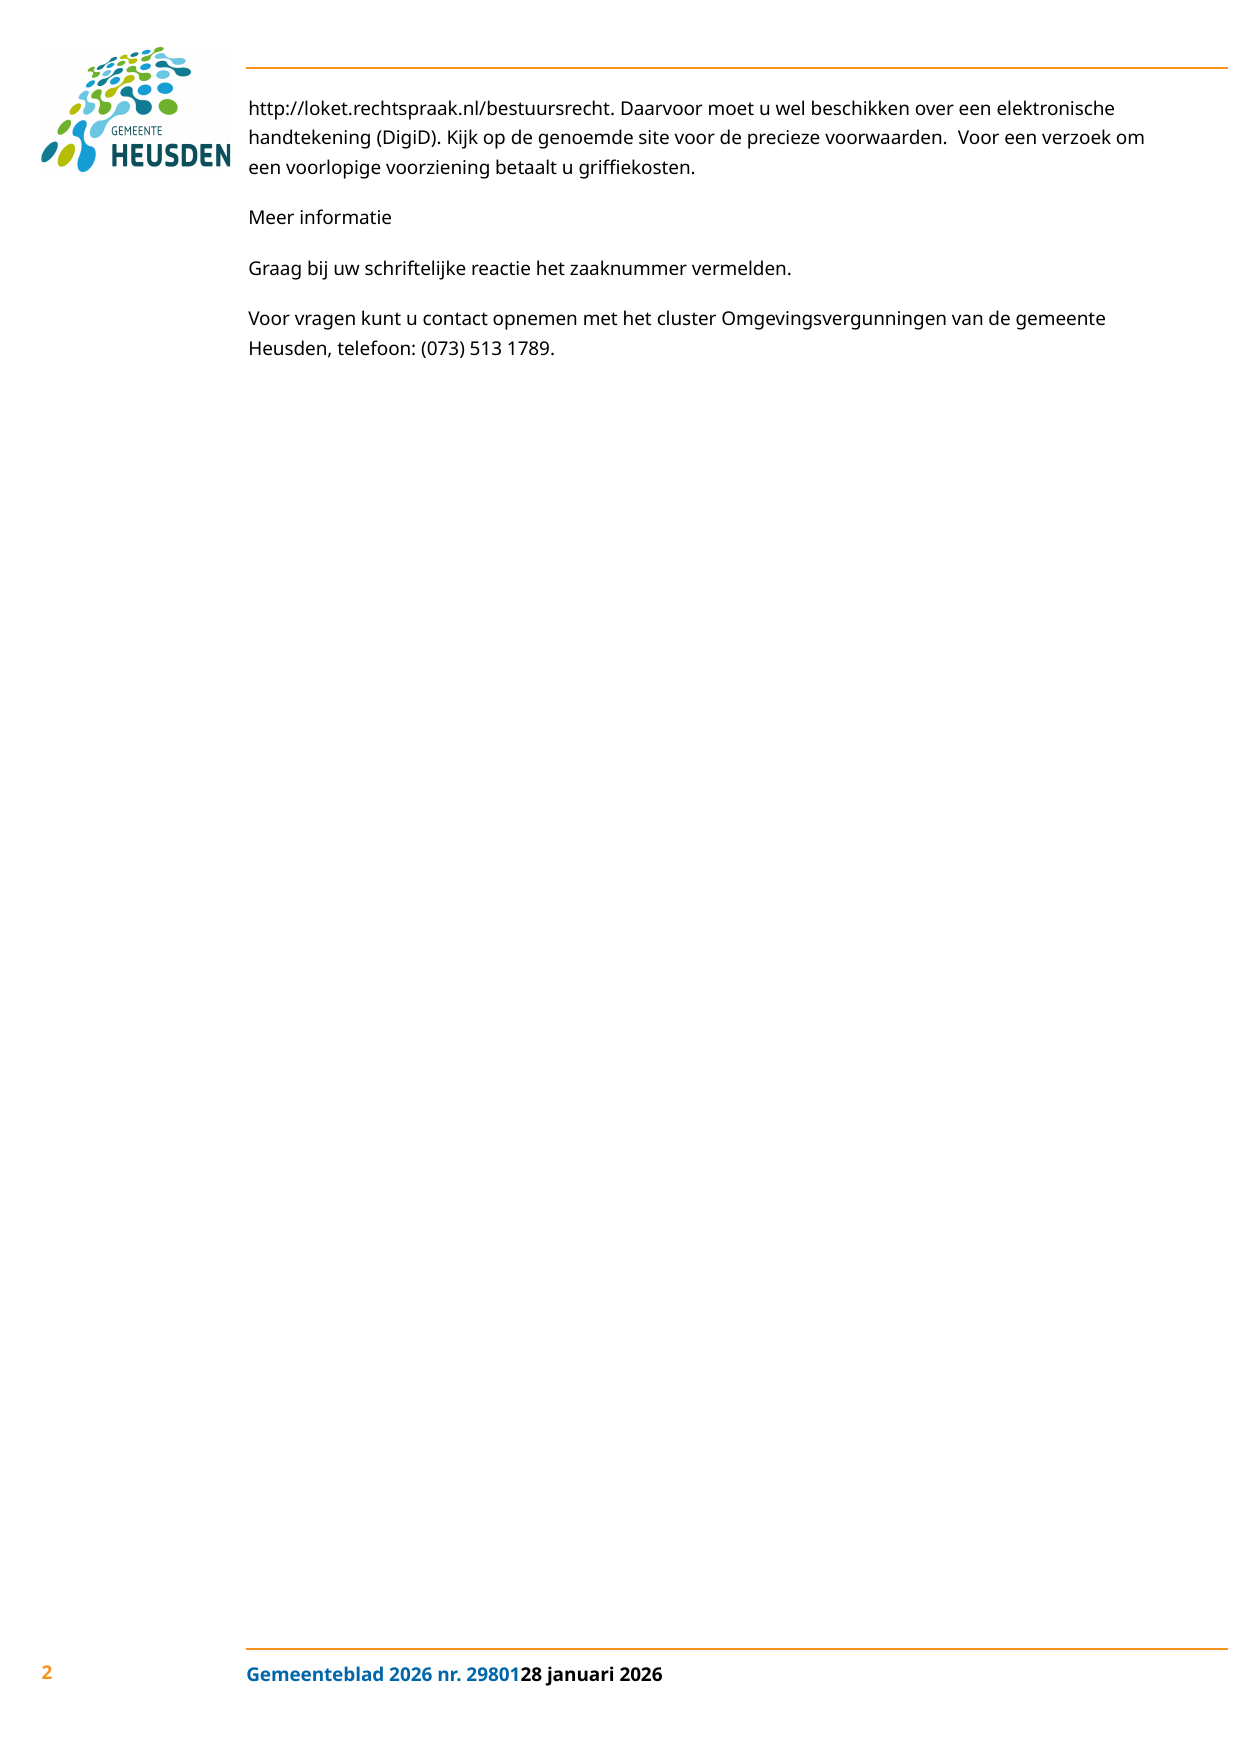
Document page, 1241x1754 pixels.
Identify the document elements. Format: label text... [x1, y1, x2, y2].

text Meer informatie [248, 204, 1152, 230]
text Voor vragen kunt u contact opnemen met het cluster Omgevingsvergunningen van de gemeente Heusden, telefoon: (073) 513 1789. [248, 305, 1152, 361]
text Graag bij uw schriftelijke reactie het zaaknummer vermelden. [248, 255, 1152, 281]
picture [41, 47, 231, 172]
text http://loket.rechtspraak.nl/bestuursrecht. Daarvoor moet u wel beschikken over een elektronische handtekening (DigiD). Kijk op de genoemde site voor de precieze voorwaarden. Voor een verzoek om een voorlopige voorziening betaalt u griffiekosten. [248, 95, 1152, 180]
